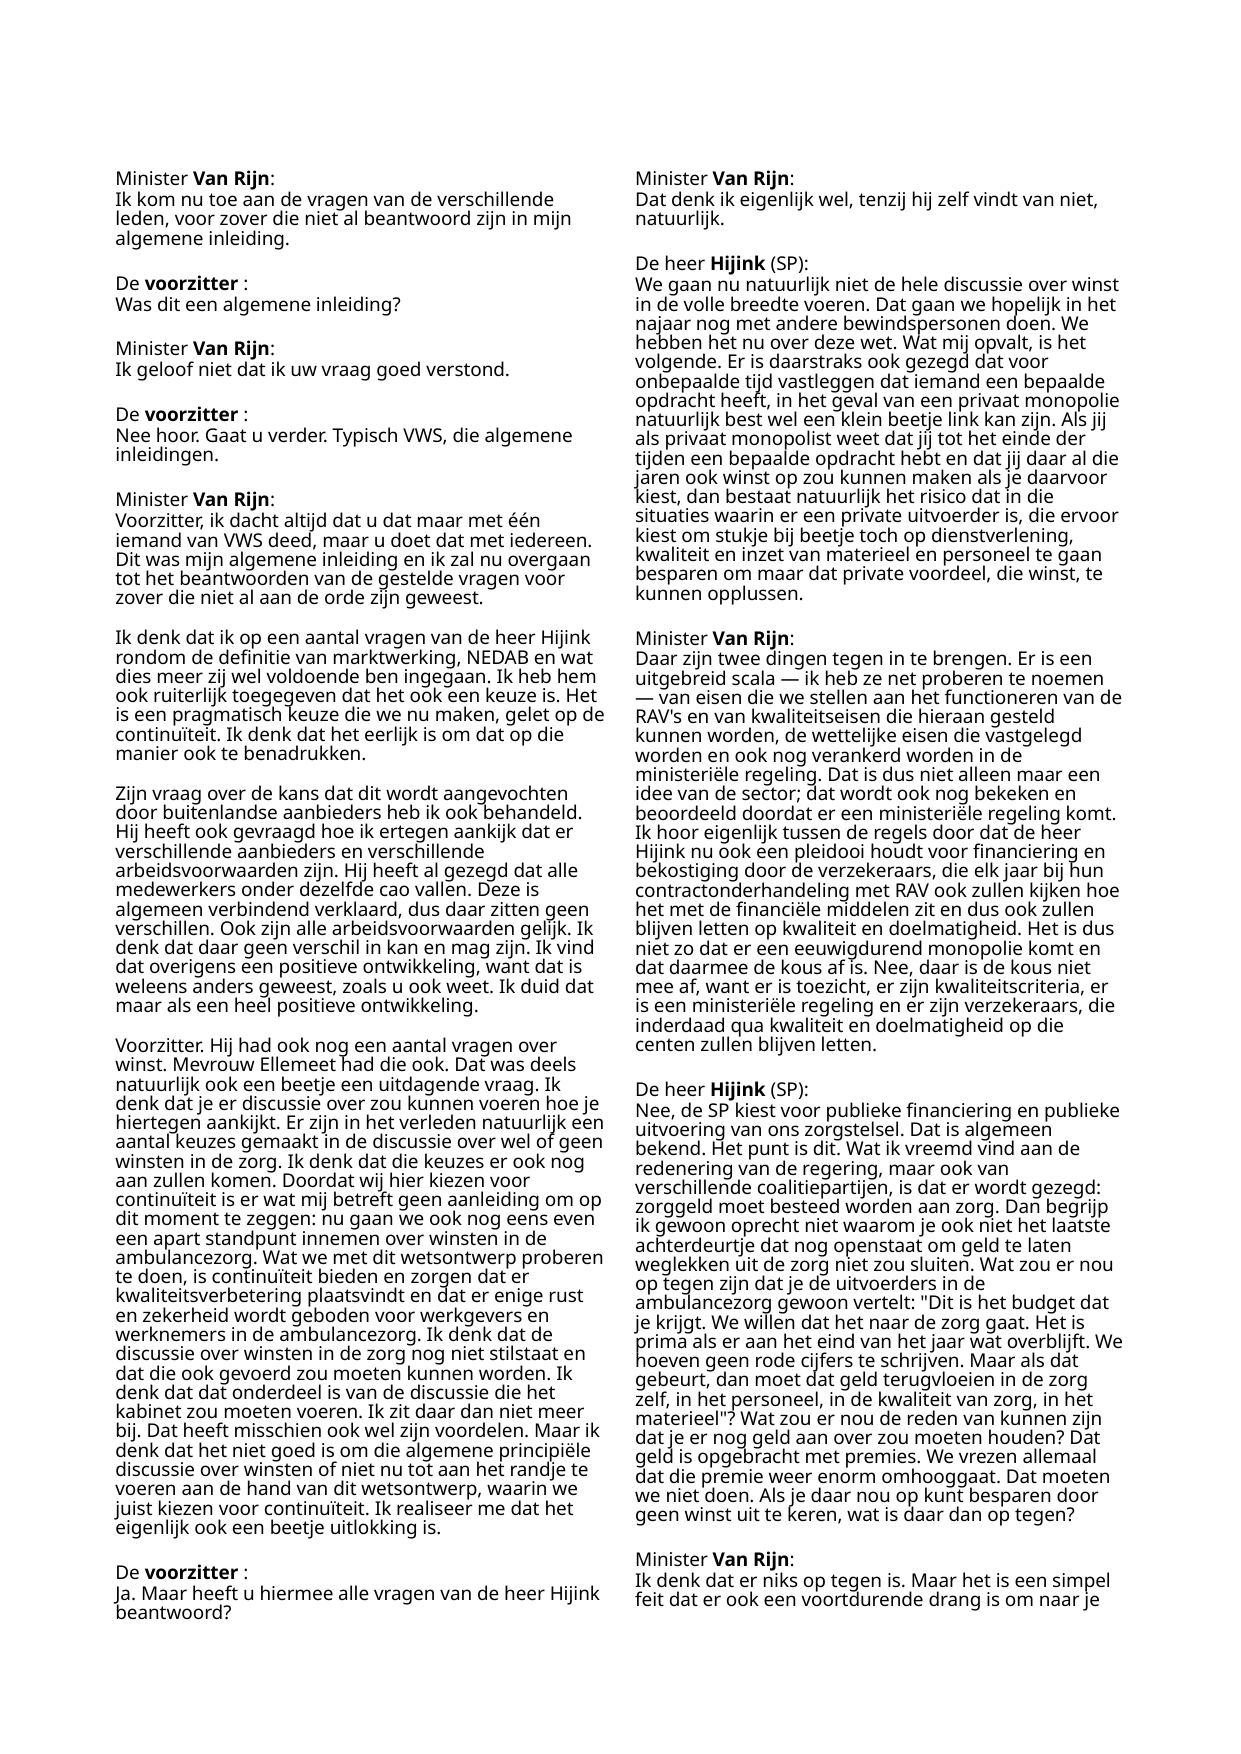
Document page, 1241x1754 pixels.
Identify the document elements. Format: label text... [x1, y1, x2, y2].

text Minister Van Rijn: [635, 625, 1125, 650]
text Minister Van Rijn: [635, 165, 1125, 191]
text De voorzitter : [115, 270, 605, 296]
text De voorzitter : [115, 1559, 605, 1584]
text Zijn vraag over de kans dat dit wordt aangevochten door buitenlandse aanbieders heb ik ook behandeld. Hij heeft ook gevraagd hoe ik ertegen aankijk dat er verschillende aanbieders en verschillende arbeidsvoorwaarden zijn. Hij heeft al gezegd dat alle medewerkers onder dezelfde cao vallen. Deze is algemeen verbindend verklaard, dus daar zitten geen verschillen. Ook zijn alle arbeidsvoorwaarden gelijk. Ik denk dat daar geen verschil in kan en mag zijn. Ik vind dat overigens een positieve ontwikkeling, want dat is weleens anders geweest, zoals u ook weet. Ik duid dat maar als een heel positieve ontwikkeling. [115, 785, 605, 1016]
text Was dit een algemene inleiding? [115, 296, 605, 315]
text Minister Van Rijn: [115, 165, 605, 191]
text Minister Van Rijn: [635, 1546, 1125, 1572]
text Ja. Maar heeft u hiermee alle vragen van de heer Hijink beantwoord? [115, 1584, 605, 1623]
text Daar zijn twee dingen tegen in te brengen. Er is een uitgebreid scala — ik heb ze net proberen te noemen — van eisen die we stellen aan het functioneren van de RAV's en van kwaliteitseisen die hieraan gesteld kunnen worden, de wettelijke eisen die vastgelegd worden en ook nog verankerd worden in de ministeriële regeling. Dat is dus niet alleen maar een idee van de sector; dat wordt ook nog bekeken en beoordeeld doordat er een ministeriële regeling komt. Ik hoor eigenlijk tussen de regels door dat de heer Hijink nu ook een pleidooi houdt voor financiering en bekostiging door de verzekeraars, die elk jaar bij hun contractonderhandeling met RAV ook zullen kijken hoe het met de financiële middelen zit en dus ook zullen blijven letten op kwaliteit en doelmatigheid. Het is dus niet zo dat er een eeuwigdurend monopolie komt en dat daarmee de kous af is. Nee, daar is de kous niet mee af, want er is toezicht, er zijn kwaliteitscriteria, er is een ministeriële regeling en er zijn verzekeraars, die inderdaad qua kwaliteit en doelmatigheid op die centen zullen blijven letten. [635, 650, 1125, 1055]
text Minister Van Rijn: [115, 336, 605, 361]
text De heer Hijink (SP): [635, 1076, 1125, 1102]
text De heer Hijink (SP): [635, 251, 1125, 276]
text De voorzitter : [115, 401, 605, 427]
text Dat denk ik eigenlijk wel, tenzij hij zelf vindt van niet, natuurlijk. [635, 191, 1125, 230]
text Minister Van Rijn: [115, 487, 605, 512]
text Ik geloof niet dat ik uw vraag goed verstond. [115, 361, 605, 381]
text We gaan nu natuurlijk niet de hele discussie over winst in de volle breedte voeren. Dat gaan we hopelijk in het najaar nog met andere bewindspersonen doen. We hebben het nu over deze wet. Wat mij opvalt, is het volgende. Er is daarstraks ook gezegd dat voor onbepaalde tijd vastleggen dat iemand een bepaalde opdracht heeft, in het geval van een privaat monopolie natuurlijk best wel een klein beetje link kan zijn. Als jij als privaat monopolist weet dat jij tot het einde der tijden een bepaalde opdracht hebt en dat jij daar al die jaren ook winst op zou kunnen maken als je daarvoor kiest, dan bestaat natuurlijk het risico dat in die situaties waarin er een private uitvoerder is, die ervoor kiest om stukje bij beetje toch op dienstverlening, kwaliteit en inzet van materieel en personeel te gaan besparen om maar dat private voordeel, die winst, te kunnen opplussen. [635, 276, 1125, 604]
text Nee, de SP kiest voor publieke financiering en publieke uitvoering van ons zorgstelsel. Dat is algemeen bekend. Het punt is dit. Wat ik vreemd vind aan de redenering van de regering, maar ook van verschillende coalitiepartijen, is dat er wordt gezegd: zorggeld moet besteed worden aan zorg. Dan begrijp ik gewoon oprecht niet waarom je ook niet het laatste achterdeurtje dat nog openstaat om geld te laten weglekken uit de zorg niet zou sluiten. Wat zou er nou op tegen zijn dat je de uitvoerders in de ambulancezorg gewoon vertelt: "Dit is het budget dat je krijgt. We willen dat het naar de zorg gaat. Het is prima als er aan het eind van het jaar wat overblijft. We hoeven geen rode cijfers te schrijven. Maar als dat gebeurt, dan moet dat geld terugvloeien in de zorg zelf, in het personeel, in de kwaliteit van zorg, in het materieel"? Wat zou er nou de reden van kunnen zijn dat je er nog geld aan over zou moeten houden? Dat geld is opgebracht met premies. We vrezen allemaal dat die premie weer enorm omhooggaat. Dat moeten we niet doen. Als je daar nou op kunt besparen door geen winst uit te keren, wat is daar dan op tegen? [635, 1102, 1125, 1526]
text Nee hoor. Gaat u verder. Typisch VWS, die algemene inleidingen. [115, 427, 605, 466]
text Ik kom nu toe aan de vragen van de verschillende leden, voor zover die niet al beantwoord zijn in mijn algemene inleiding. [115, 191, 605, 249]
text Voorzitter. Hij had ook nog een aantal vragen over winst. Mevrouw Ellemeet had die ook. Dat was deels natuurlijk ook een beetje een uitdagende vraag. Ik denk dat je er discussie over zou kunnen voeren hoe je hiertegen aankijkt. Er zijn in het verleden natuurlijk een aantal keuzes gemaakt in de discussie over wel of geen winsten in de zorg. Ik denk dat die keuzes er ook nog aan zullen komen. Doordat wij hier kiezen voor continuïteit is er wat mij betreft geen aanleiding om op dit moment te zeggen: nu gaan we ook nog eens even een apart standpunt innemen over winsten in de ambulancezorg. Wat we met dit wetsontwerp proberen te doen, is continuïteit bieden en zorgen dat er kwaliteitsverbetering plaatsvindt en dat er enige rust en zekerheid wordt geboden voor werkgevers en werknemers in de ambulancezorg. Ik denk dat de discussie over winsten in de zorg nog niet stilstaat en dat die ook gevoerd zou moeten kunnen worden. Ik denk dat dat onderdeel is van de discussie die het kabinet zou moeten voeren. Ik zit daar dan niet meer bij. Dat heeft misschien ook wel zijn voordelen. Maar ik denk dat het niet goed is om die algemene principiële discussie over winsten of niet nu tot aan het randje te voeren aan de hand van dit wetsontwerp, waarin we juist kiezen voor continuïteit. Ik realiseer me dat het eigenlijk ook een beetje uitlokking is. [115, 1037, 605, 1538]
text Ik denk dat er niks op tegen is. Maar het is een simpel feit dat er ook een voortdurende drang is om naar je [635, 1572, 1125, 1611]
text Voorzitter, ik dacht altijd dat u dat maar met één iemand van VWS deed, maar u doet dat met iedereen. Dit was mijn algemene inleiding en ik zal nu overgaan tot het beantwoorden van de gestelde vragen voor zover die niet al aan de orde zijn geweest. [115, 512, 605, 609]
text Ik denk dat ik op een aantal vragen van de heer Hijink rondom de definitie van marktwerking, NEDAB en wat dies meer zij wel voldoende ben ingegaan. Ik heb hem ook ruiterlijk toegegeven dat het ook een keuze is. Het is een pragmatisch keuze die we nu maken, gelet op de continuïteit. Ik denk dat het eerlijk is om dat op die manier ook te benadrukken. [115, 629, 605, 764]
